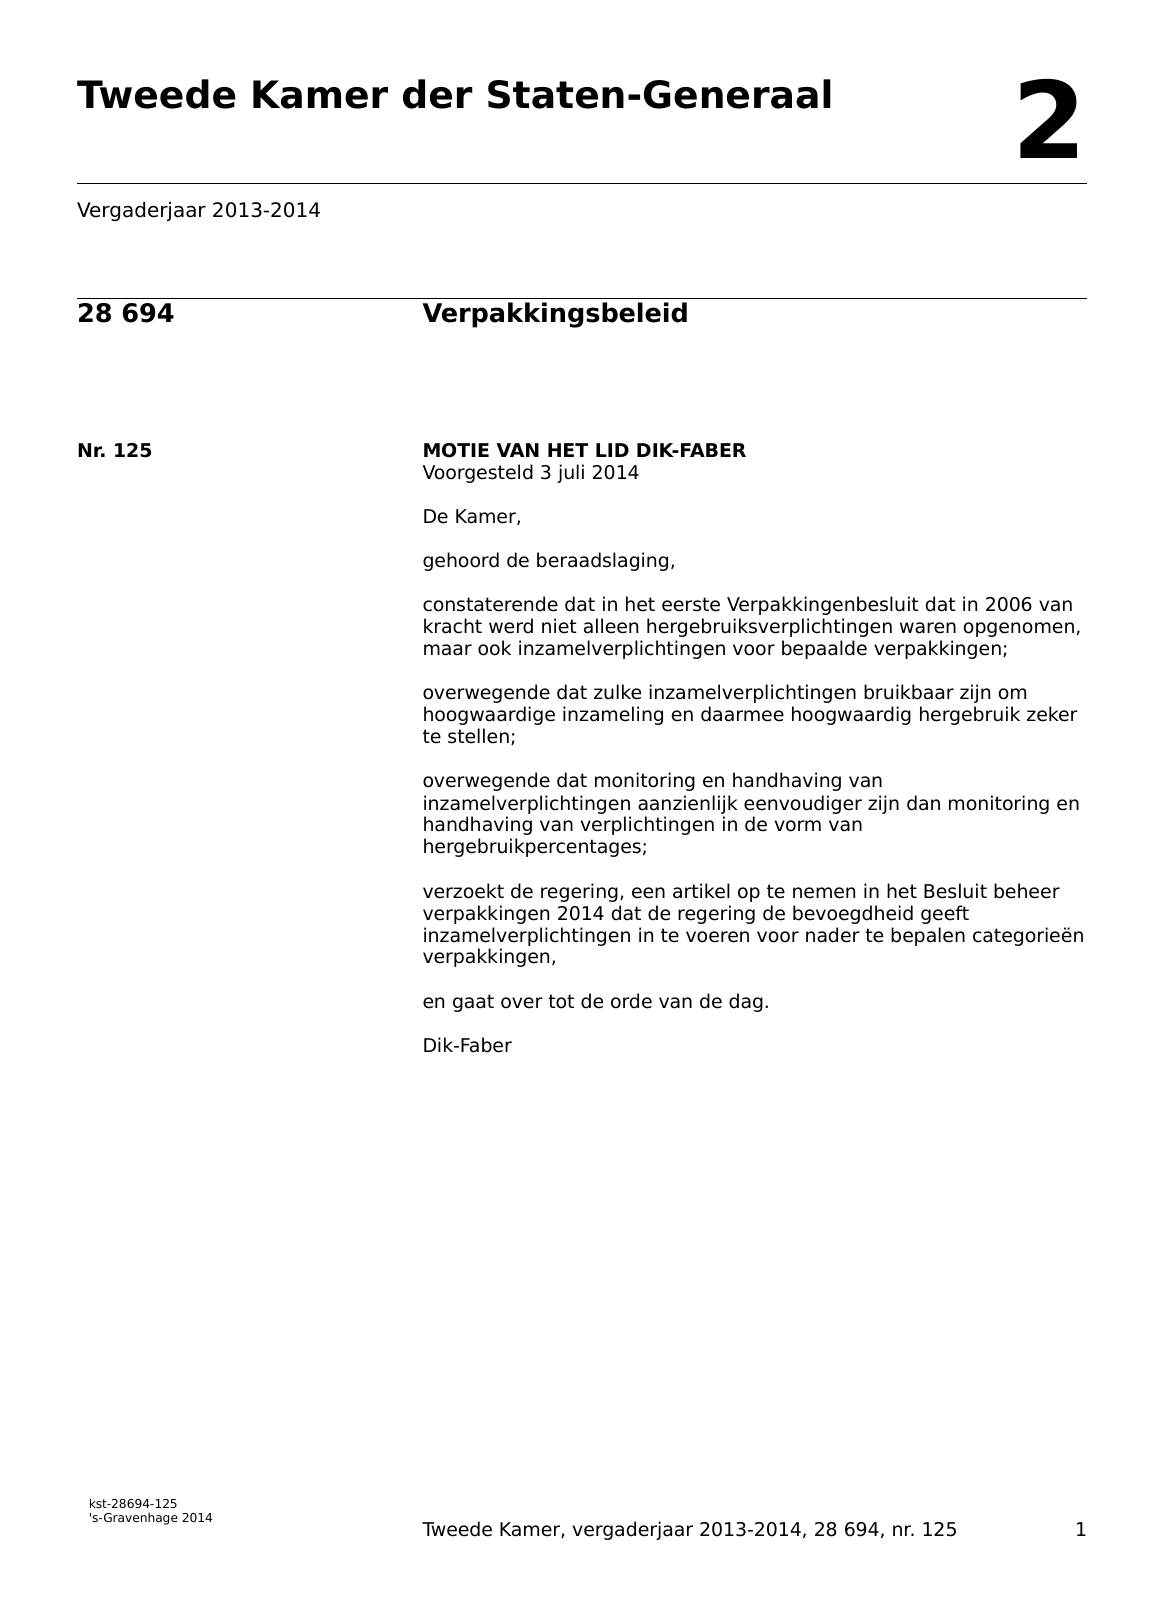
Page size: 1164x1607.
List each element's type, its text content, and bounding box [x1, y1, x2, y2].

text overwegende dat monitoring en handhaving van inzamelverplichtingen aanzienlijk eenvoudiger zijn dan monitoring en handhaving van verplichtingen in de vorm van hergebruikpercentages; [422, 770, 1087, 858]
text De Kamer, [422, 506, 1087, 528]
text kst-28694-125 [88, 1497, 323, 1511]
text verzoekt de regering, een artikel op te nemen in het Besluit beheer verpakkingen 2014 dat de regering de bevoegdheid geeft inzamelverplichtingen in te voeren voor nader te bepalen categorieën verpakkingen, [422, 881, 1087, 968]
subtitle 28 694 Verpakkingsbeleid [77, 299, 1087, 329]
text overwegende dat zulke inzamelverplichtingen bruikbaar zijn om hoogwaardige inzameling en daarmee hoogwaardig hergebruik zeker te stellen; [422, 682, 1087, 748]
text gehoord de beraadslaging, [422, 550, 1087, 572]
text 's-Gravenhage 2014 [88, 1511, 323, 1525]
subtitle Nr. 125 MOTIE VAN HET LID DIK-FABER [77, 440, 1087, 462]
text Voorgesteld 3 juli 2014 [422, 462, 1087, 484]
text Dik-Faber [422, 1035, 1087, 1057]
text constaterende dat in het eerste Verpakkingenbesluit dat in 2006 van kracht werd niet alleen hergebruiksverplichtingen waren opgenomen, maar ook inzamelverplichtingen voor bepaalde verpakkingen; [422, 594, 1087, 660]
table_cell Vergaderjaar 2013-2014 [77, 184, 1087, 298]
table_header 2 [886, 59, 1087, 183]
table_header Tweede Kamer der Staten-Generaal [77, 59, 886, 183]
text en gaat over tot de orde van de dag. [422, 991, 1087, 1013]
